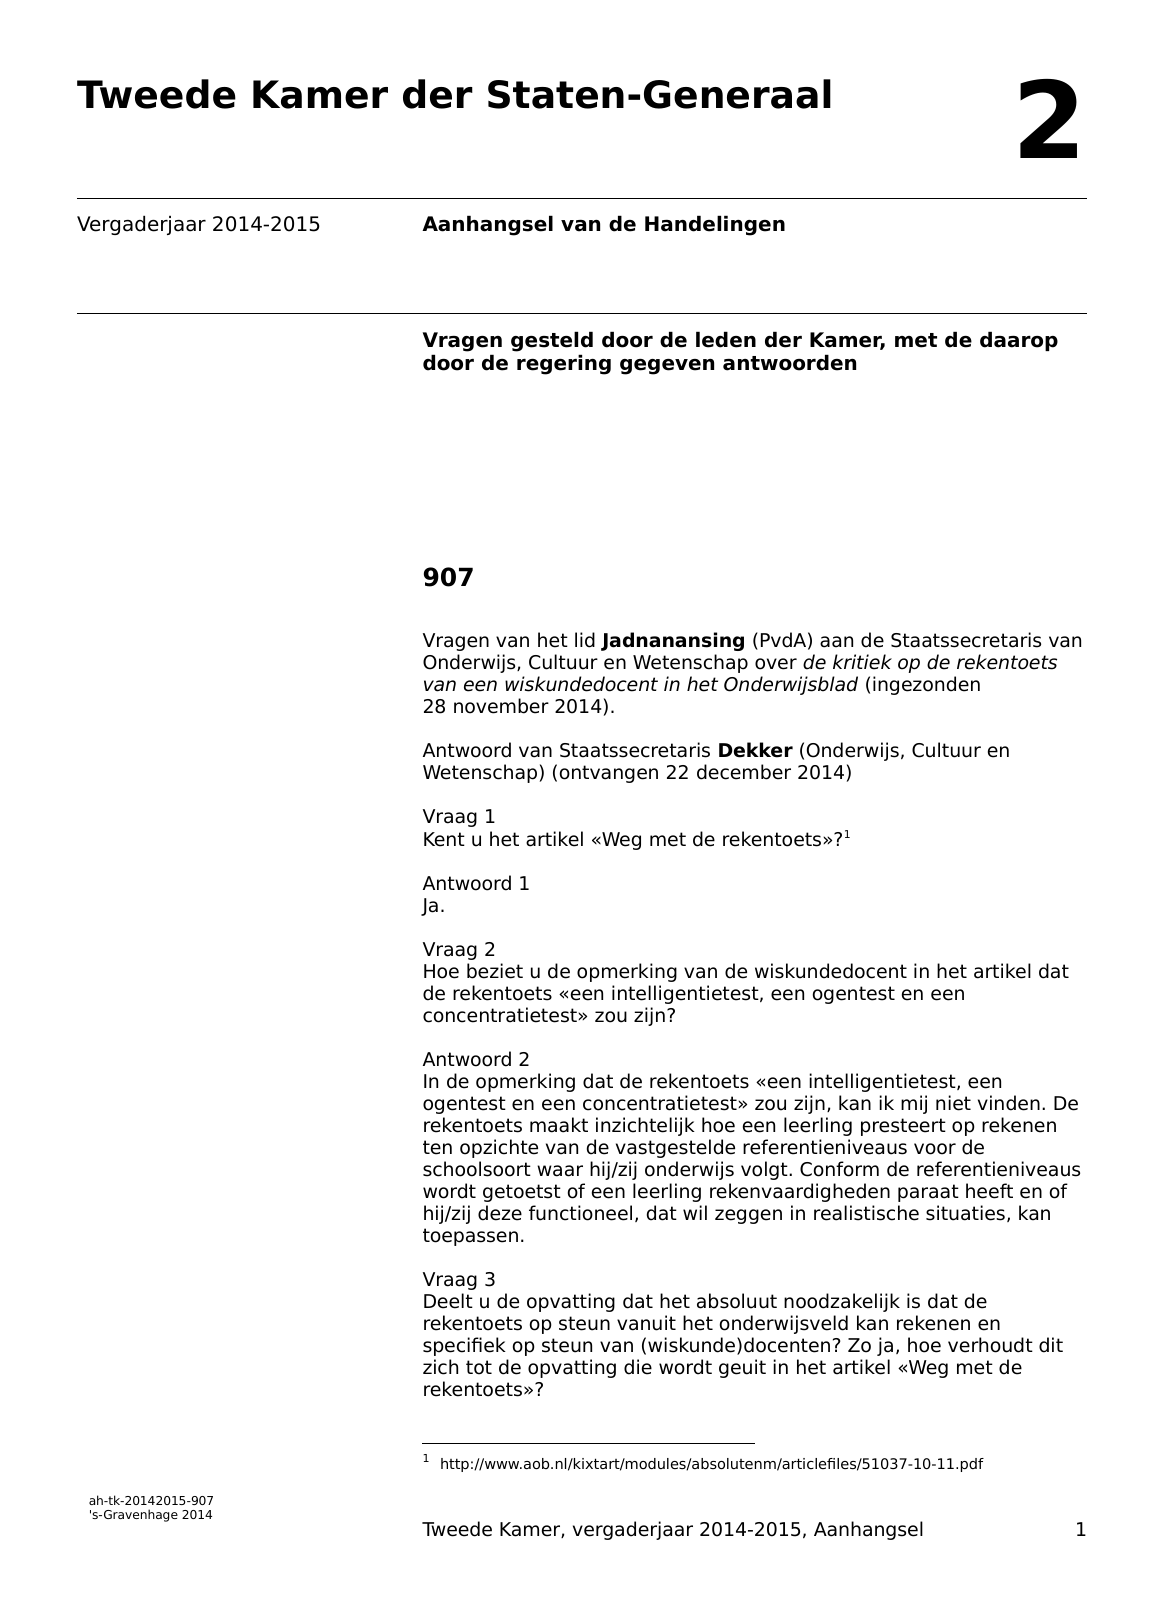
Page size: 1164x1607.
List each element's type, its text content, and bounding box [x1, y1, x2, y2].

text Vraag 1 [422, 806, 1087, 828]
table_cell Vragen gesteld door de leden der Kamer, met de daarop door de regering gegeven antwoorden [422, 314, 1087, 375]
table_header Tweede Kamer der Staten-Generaal [77, 59, 886, 198]
text Ja. [422, 894, 1087, 917]
text Deelt u de opvatting dat het absoluut noodzakelijk is dat de rekentoets op steun vanuit het onderwijsveld kan rekenen en specifiek op steun van (wiskunde)docenten? Zo ja, hoe verhoudt dit zich tot de opvatting die wordt geuit in het artikel «Weg met de rekentoets»? [422, 1291, 1087, 1401]
table_header 2 [886, 59, 1087, 198]
text ah-tk-20142015-907 [88, 1494, 323, 1508]
text Antwoord 2 [422, 1049, 1087, 1071]
text Vragen van het lid Jadnanansing (PvdA) aan de Staatssecretaris van Onderwijs, Cultuur en Wetenschap over de kritiek op de rekentoets van een wiskundedocent in het Onderwijsblad (ingezonden 28 november 2014). [422, 630, 1087, 718]
text Hoe beziet u de opmerking van de wiskundedocent in het artikel dat de rekentoets «een intelligentietest, een ogentest en een concentratietest» zou zijn? [422, 961, 1087, 1027]
text http://www.aob.nl/kixtart/modules/absolutenm/articlefiles/51037-10-11.pdf [422, 1452, 1087, 1474]
table_cell [77, 314, 422, 375]
text 's-Gravenhage 2014 [88, 1508, 323, 1522]
table_cell Vergaderjaar 2014-2015 [77, 199, 422, 313]
text Kent u het artikel «Weg met de rekentoets»? [422, 828, 1087, 850]
text Antwoord van Staatssecretaris Dekker (Onderwijs, Cultuur en Wetenschap) (ontvangen 22 december 2014) [422, 740, 1087, 784]
text In de opmerking dat de rekentoets «een intelligentietest, een ogentest en een concentratietest» zou zijn, kan ik mij niet vinden. De rekentoets maakt inzichtelijk hoe een leerling presteert op rekenen ten opzichte van de vastgestelde referentieniveaus voor de schoolsoort waar hij/zij onderwijs volgt. Conform de referentieniveaus wordt getoetst of een leerling rekenvaardigheden paraat heeft en of hij/zij deze functioneel, dat wil zeggen in realistische situaties, kan toepassen. [422, 1071, 1087, 1247]
text Antwoord 1 [422, 873, 1087, 894]
text 907 [422, 563, 1087, 592]
table_cell Aanhangsel van de Handelingen [422, 199, 1087, 313]
text Vraag 2 [422, 939, 1087, 961]
text Vraag 3 [422, 1269, 1087, 1291]
